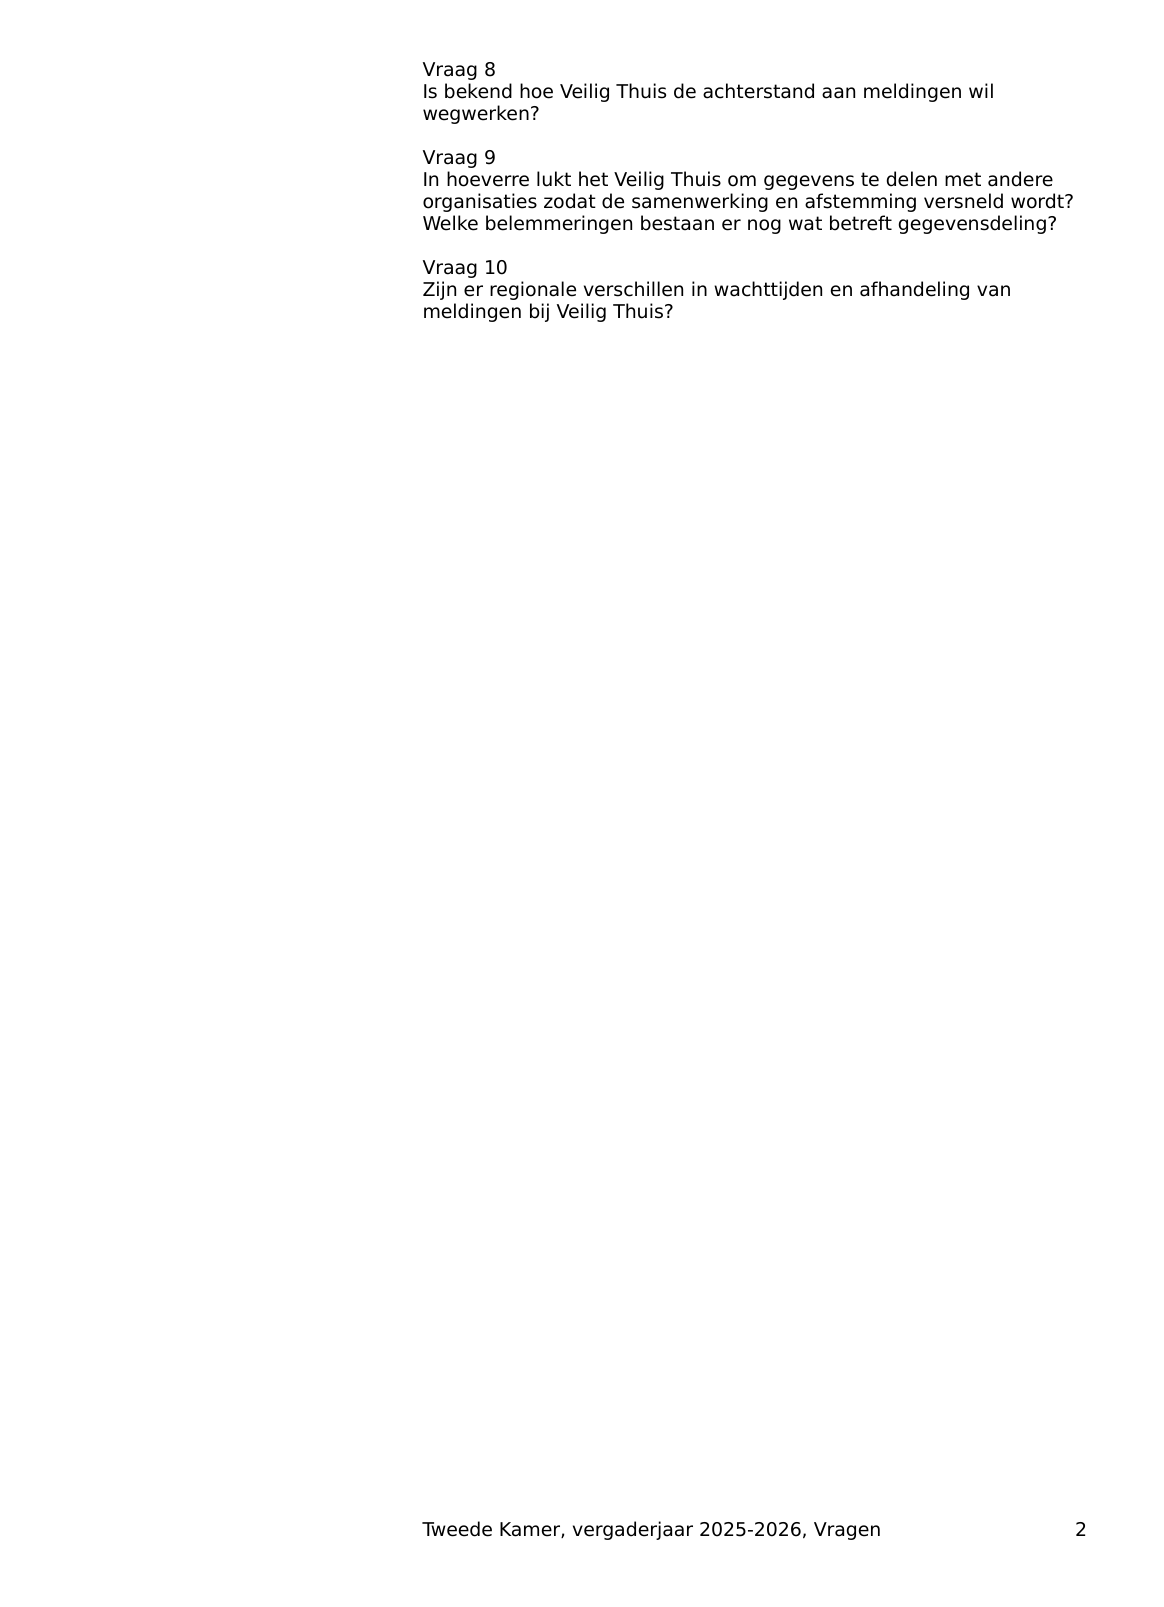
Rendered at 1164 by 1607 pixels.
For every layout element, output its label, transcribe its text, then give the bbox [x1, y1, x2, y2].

text Zijn er regionale verschillen in wachttijden en afhandeling van meldingen bij Veilig Thuis? [422, 279, 1087, 323]
text In hoeverre lukt het Veilig Thuis om gegevens te delen met andere organisaties zodat de samenwerking en afstemming versneld wordt? Welke belemmeringen bestaan er nog wat betreft gegevensdeling? [422, 169, 1087, 235]
text Is bekend hoe Veilig Thuis de achterstand aan meldingen wil wegwerken? [422, 81, 1087, 125]
text Vraag 8 [422, 59, 1087, 81]
text Vraag 10 [422, 257, 1087, 279]
text Vraag 9 [422, 147, 1087, 169]
